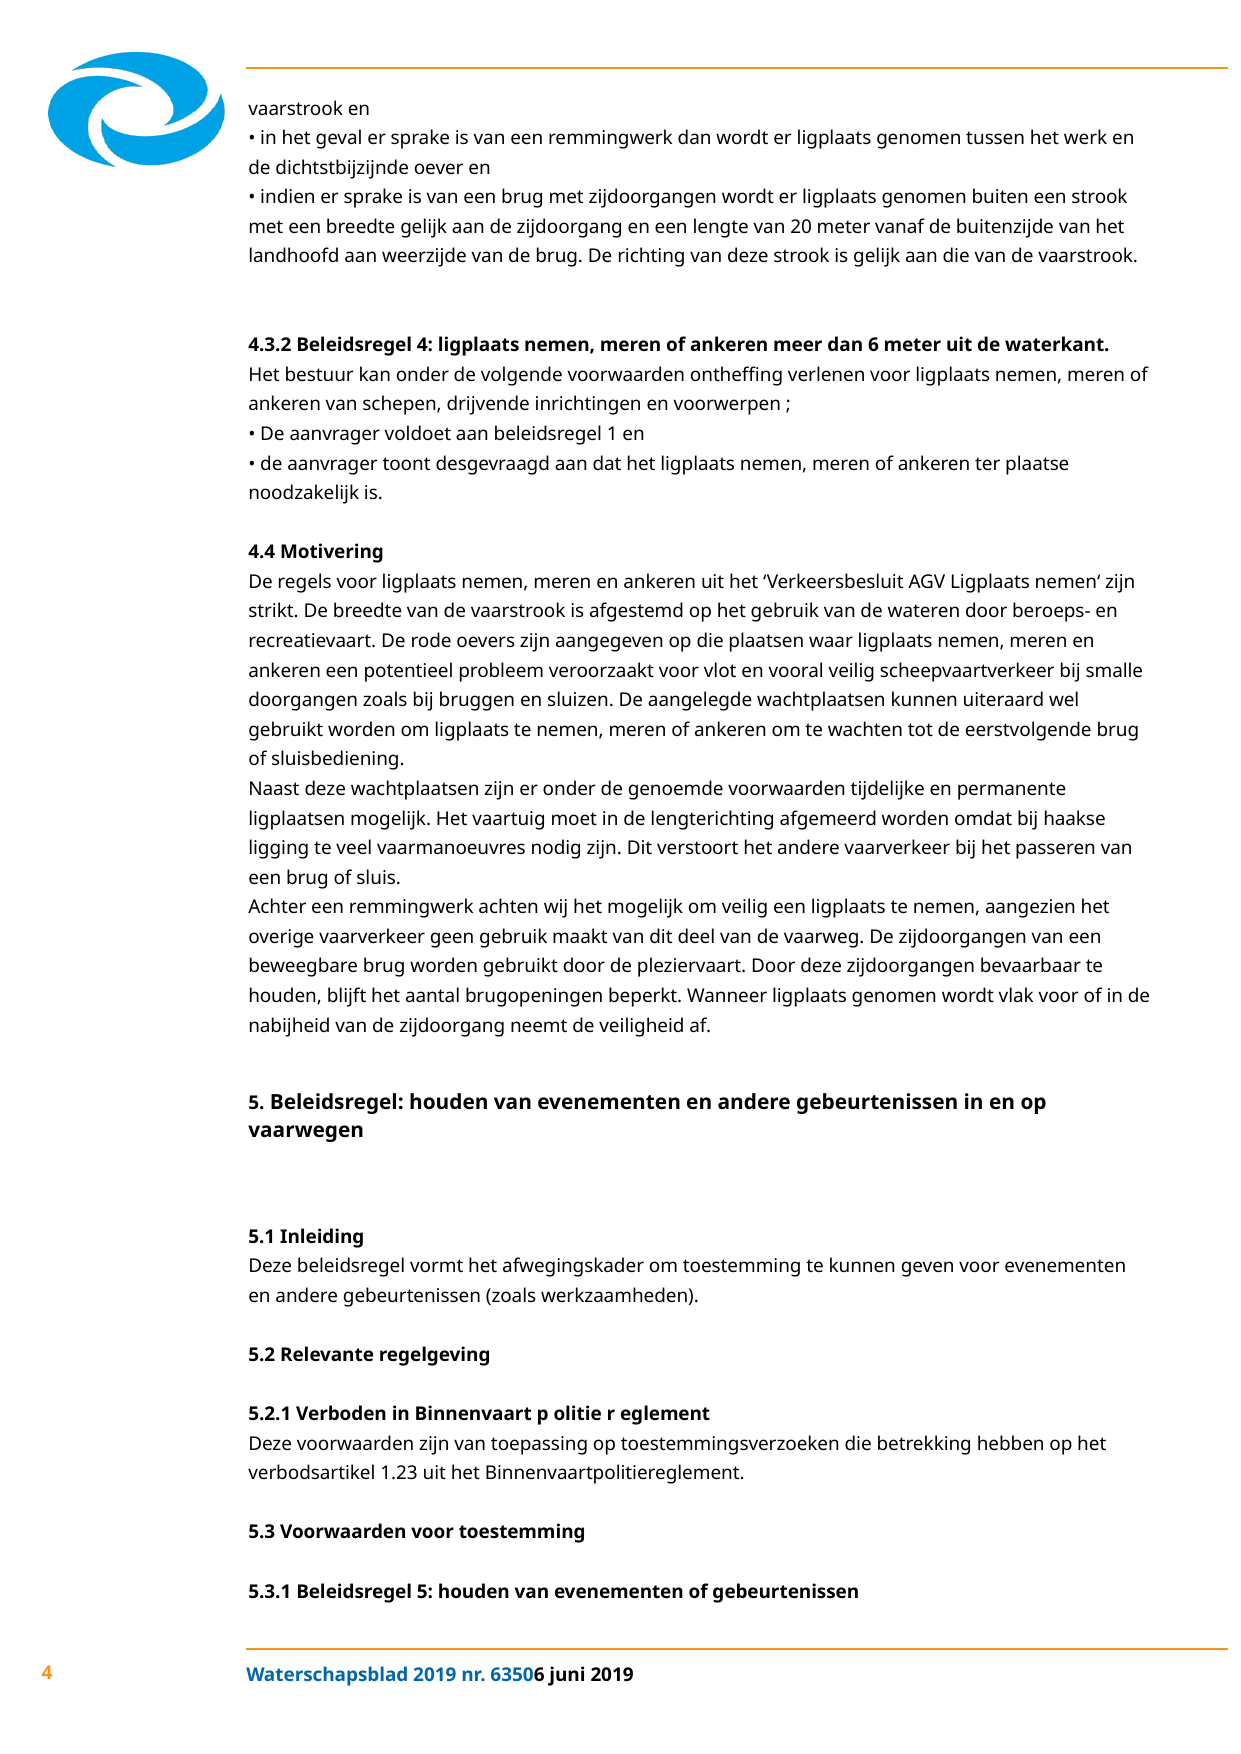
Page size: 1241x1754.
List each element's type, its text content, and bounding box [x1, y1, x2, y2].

text 5.2 Relevante regelgeving [248, 1341, 1152, 1367]
text Achter een remmingwerk achten wij het mogelijk om veilig een ligplaats te nemen, aangezien het overige vaarverkeer geen gebruik maakt van dit deel van de vaarweg. De zijdoorgangen van een beweegbare brug worden gebruikt door de pleziervaart. Door deze zijdoorgangen bevaarbaar te houden, blijft het aantal brugopeningen beperkt. Wanneer ligplaats genomen wordt vlak voor of in de nabijheid van de zijdoorgang neemt de veiligheid af. [248, 893, 1152, 1038]
text 5.3 Voorwaarden voor toestemming [248, 1519, 1152, 1544]
picture [41, 47, 231, 172]
text Naast deze wachtplaatsen zijn er onder de genoemde voorwaarden tijdelijke en permanente ligplaatsen mogelijk. Het vaartuig moet in de lengterichting afgemeerd worden omdat bij haakse ligging te veel vaarmanoeuvres nodig zijn. Dit verstoort het andere vaarverkeer bij het passeren van een brug of sluis. [248, 775, 1152, 890]
text 5. Beleidsregel: houden van evenementen en andere gebeurtenissen in en op vaarwegen [248, 1087, 1152, 1144]
text Deze voorwaarden zijn van toepassing op toestemmingsverzoeken die betrekking hebben op het verbodsartikel 1.23 uit het Binnenvaartpolitiereglement. [248, 1430, 1152, 1485]
text • De aanvrager voldoet aan beleidsregel 1 en [248, 420, 1152, 446]
text 4.4 Motivering [248, 538, 1152, 564]
text 5.2.1 Verboden in Binnenvaart p olitie r eglement [248, 1400, 1152, 1426]
text vaarstrook en [248, 95, 1152, 121]
text 5.3.1 Beleidsregel 5: houden van evenementen of gebeurtenissen [248, 1578, 1152, 1603]
text Deze beleidsregel vormt het afwegingskader om toestemming te kunnen geven voor evenementen en andere gebeurtenissen (zoals werkzaamheden). [248, 1252, 1152, 1308]
text 4.3.2 Beleidsregel 4: ligplaats nemen, meren of ankeren meer dan 6 meter uit de waterkant. [248, 331, 1152, 357]
text • in het geval er sprake is van een remmingwerk dan wordt er ligplaats genomen tussen het werk en de dichtstbijzijnde oever en [248, 124, 1152, 180]
text 5.1 Inleiding [248, 1223, 1152, 1248]
text • indien er sprake is van een brug met zijdoorgangen wordt er ligplaats genomen buiten een strook met een breedte gelijk aan de zijdoorgang en een lengte van 20 meter vanaf de buitenzijde van het landhoofd aan weerzijde van de brug. De richting van deze strook is gelijk aan die van de vaarstrook. [248, 183, 1152, 268]
text • de aanvrager toont desgevraagd aan dat het ligplaats nemen, meren of ankeren ter plaatse noodzakelijk is. [248, 450, 1152, 505]
text De regels voor ligplaats nemen, meren en ankeren uit het ‘Verkeersbesluit AGV Ligplaats nemen‘ zijn strikt. De breedte van de vaarstrook is afgestemd op het gebruik van de wateren door beroeps- en recreatievaart. De rode oevers zijn aangegeven op die plaatsen waar ligplaats nemen, meren en ankeren een potentieel probleem veroorzaakt voor vlot en vooral veilig scheepvaartverkeer bij smalle doorgangen zoals bij bruggen en sluizen. De aangelegde wachtplaatsen kunnen uiteraard wel gebruikt worden om ligplaats te nemen, meren of ankeren om te wachten tot de eerstvolgende brug of sluisbediening. [248, 568, 1152, 771]
text Het bestuur kan onder de volgende voorwaarden ontheffing verlenen voor ligplaats nemen, meren of ankeren van schepen, drijvende inrichtingen en voorwerpen ; [248, 361, 1152, 416]
